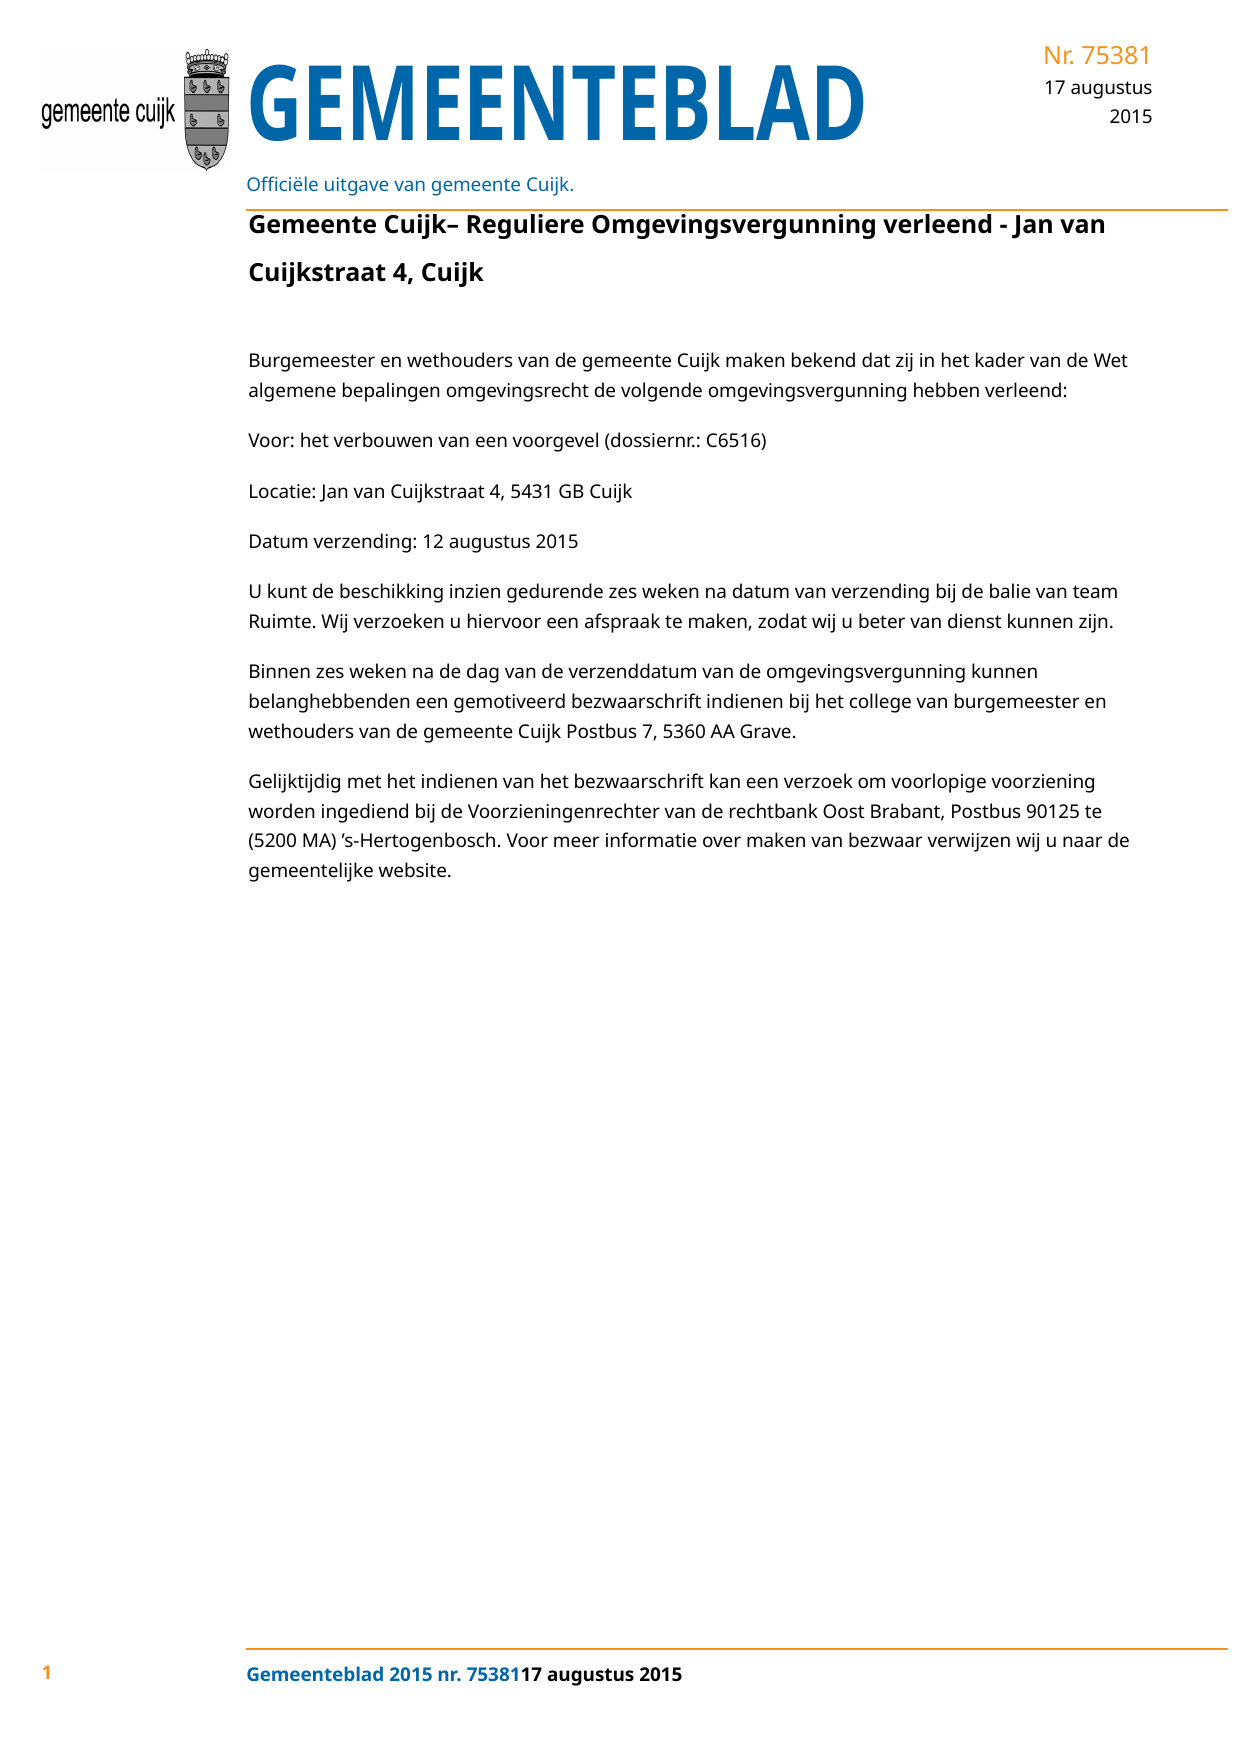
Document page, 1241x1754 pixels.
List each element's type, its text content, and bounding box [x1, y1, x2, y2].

text Binnen zes weken na de dag van de verzenddatum van de omgevingsvergunning kunnen belanghebbenden een gemotiveerd bezwaarschrift indienen bij het college van burgemeester en wethouders van de gemeente Cuijk Postbus 7, 5360 AA Grave. [248, 659, 1152, 744]
text Datum verzending: 12 augustus 2015 [248, 528, 1152, 554]
text Locatie: Jan van Cuijkstraat 4, 5431 GB Cuijk [248, 478, 1152, 504]
picture [41, 47, 231, 172]
text U kunt de beschikking inzien gedurende zes weken na datum van verzending bij de balie van team Ruimte. Wij verzoeken u hiervoor een afspraak te maken, zodat wij u beter van dienst kunnen zijn. [248, 579, 1152, 634]
text Gelijktijdig met het indienen van het bezwaarschrift kan een verzoek om voorlopige voorziening worden ingediend bij de Voorzieningenrechter van de rechtbank Oost Brabant, Postbus 90125 te (5200 MA) ’s-Hertogenbosch. Voor meer informatie over maken van bezwaar verwijzen wij u naar de gemeentelijke website. [248, 768, 1152, 883]
text Burgemeester en wethouders van de gemeente Cuijk maken bekend dat zij in het kader van de Wet algemene bepalingen omgevingsrecht de volgende omgevingsvergunning hebben verleend: [248, 347, 1152, 403]
text Voor: het verbouwen van een voorgevel (dossiernr.: C6516) [248, 427, 1152, 453]
text Gemeente Cuijk– Reguliere Omgevingsvergunning verleend - Jan van Cuijkstraat 4, Cuijk [248, 211, 1152, 288]
